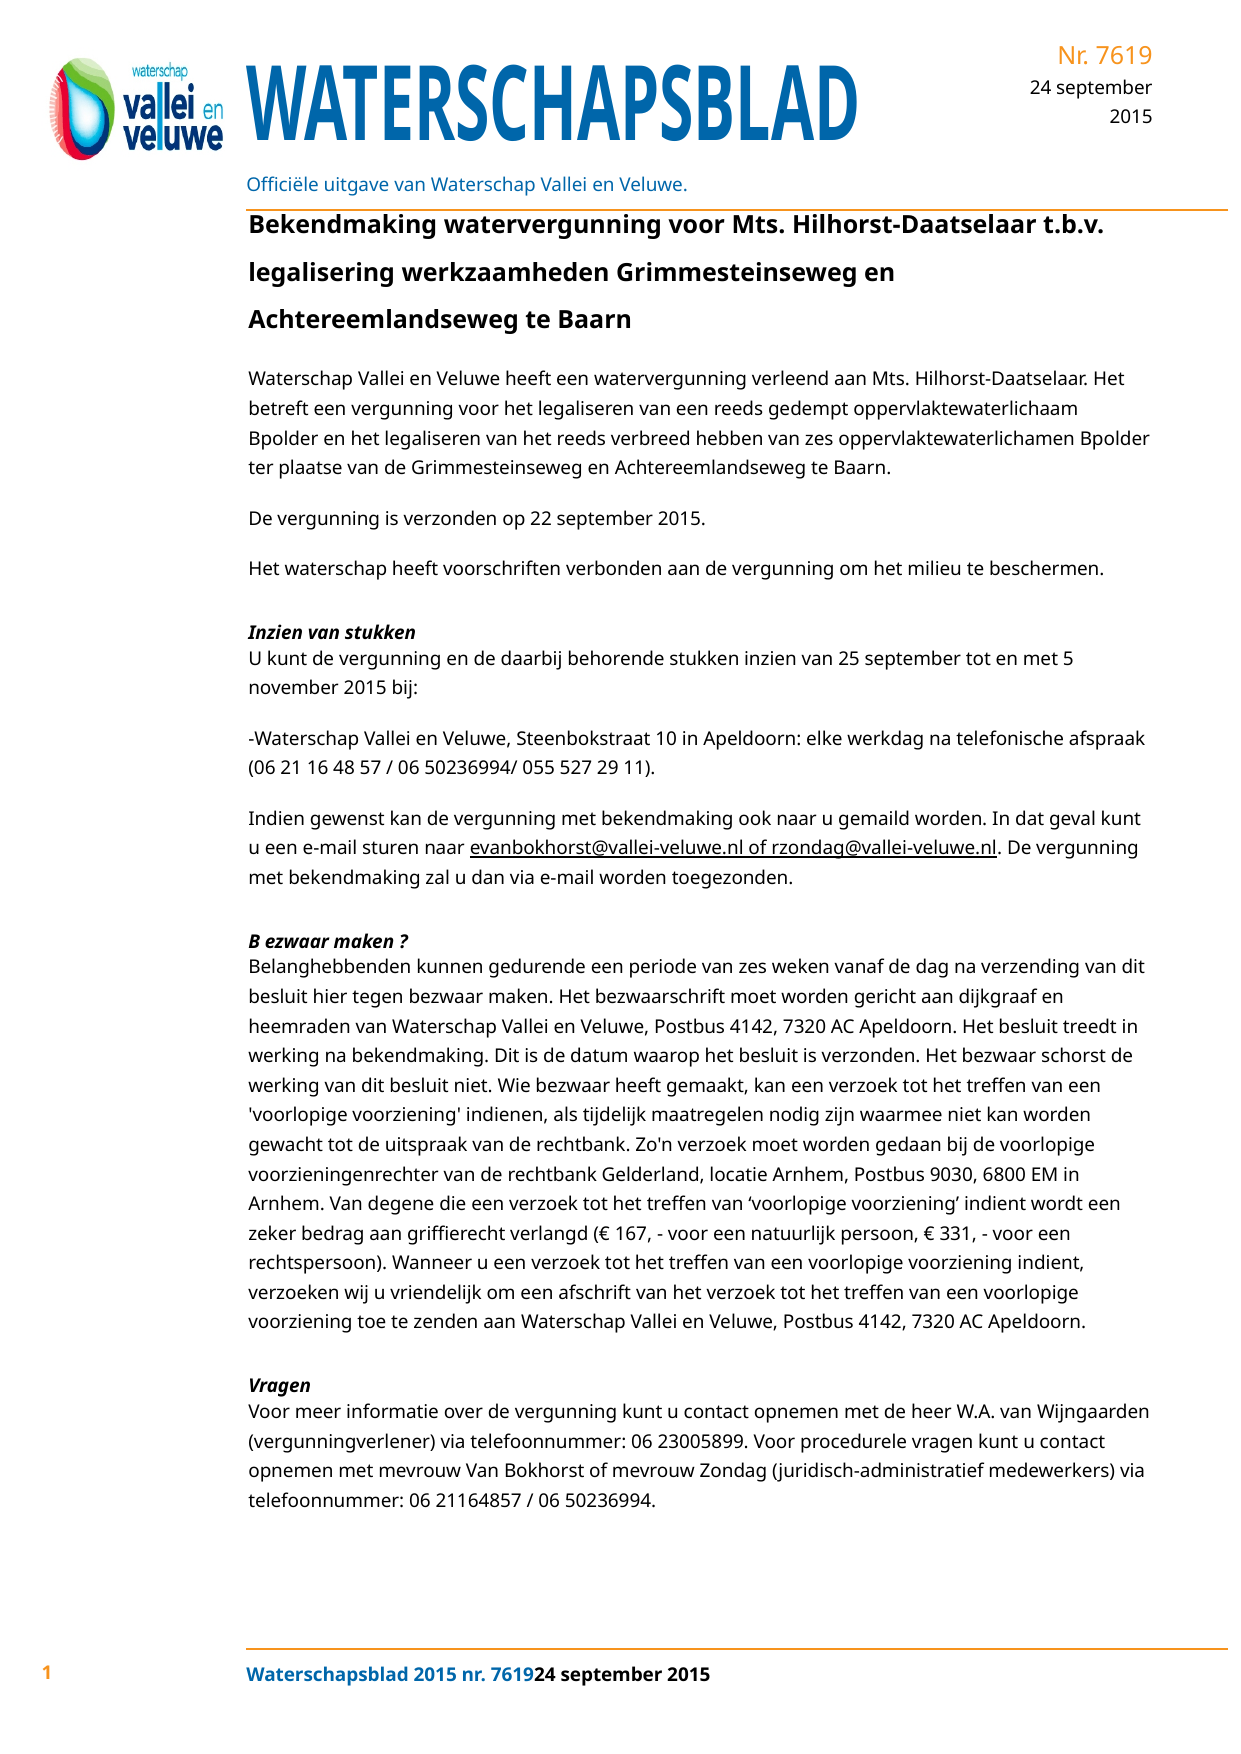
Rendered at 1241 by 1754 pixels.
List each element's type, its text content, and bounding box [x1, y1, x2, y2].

text B ezwaar maken ? [248, 928, 1152, 954]
text Waterschap Vallei en Veluwe heeft een watervergunning verleend aan Mts. Hilhorst-Daatselaar. Het betreft een vergunning voor het legaliseren van een reeds gedempt oppervlaktewaterlichaam Bpolder en het legaliseren van het reeds verbreed hebben van zes oppervlaktewaterlichamen Bpolder ter plaatse van de Grimmesteinseweg en Achtereemlandseweg te Baarn. [248, 366, 1152, 480]
text U kunt de vergunning en de daarbij behorende stukken inzien van 25 september tot en met 5 november 2015 bij: [248, 645, 1152, 700]
picture [41, 47, 231, 172]
text Inzien van stukken [248, 619, 1152, 645]
text Belanghebbenden kunnen gedurende een periode van zes weken vanaf de dag na verzending van dit besluit hier tegen bezwaar maken. Het bezwaarschrift moet worden gericht aan dijkgraaf en heemraden van Waterschap Vallei en Veluwe, Postbus 4142, 7320 AC Apeldoorn. Het besluit treedt in werking na bekendmaking. Dit is de datum waarop het besluit is verzonden. Het bezwaar schorst de werking van dit besluit niet. Wie bezwaar heeft gemaakt, kan een verzoek tot het treffen van een 'voorlopige voorziening' indienen, als tijdelijk maatregelen nodig zijn waarmee niet kan worden gewacht tot de uitspraak van de rechtbank. Zo'n verzoek moet worden gedaan bij de voorlopige voorzieningenrechter van de rechtbank Gelderland, locatie Arnhem, Postbus 9030, 6800 EM in Arnhem. Van degene die een verzoek tot het treffen van ‘voorlopige voorziening’ indient wordt een zeker bedrag aan griffierecht verlangd (€ 167, - voor een natuurlijk persoon, € 331, - voor een rechtspersoon). Wanneer u een verzoek tot het treffen van een voorlopige voorziening indient, verzoeken wij u vriendelijk om een afschrift van het verzoek tot het treffen van een voorlopige voorziening toe te zenden aan Waterschap Vallei en Veluwe, Postbus 4142, 7320 AC Apeldoorn. [248, 954, 1152, 1334]
text De vergunning is verzonden op 22 september 2015. [248, 505, 1152, 530]
text Vragen [248, 1373, 1152, 1398]
text Bekendmaking watervergunning voor Mts. Hilhorst-Daatselaar t.b.v. legalisering werkzaamheden Grimmesteinseweg en Achtereemlandseweg te Baarn [248, 211, 1152, 336]
text Het waterschap heeft voorschriften verbonden aan de vergunning om het milieu te beschermen. [248, 555, 1152, 581]
text -Waterschap Vallei en Veluwe, Steenbokstraat 10 in Apeldoorn: elke werkdag na telefonische afspraak (06 21 16 48 57 / 06 50236994/ 055 527 29 11). [248, 725, 1152, 780]
text Indien gewenst kan de vergunning met bekendmaking ook naar u gemaild worden. In dat geval kunt u een e-mail sturen naar evanbokhorst@vallei-veluwe.nl of rzondag@vallei-veluwe.nl. De vergunning met bekendmaking zal u dan via e-mail worden toegezonden. [248, 805, 1152, 890]
text Voor meer informatie over de vergunning kunt u contact opnemen met de heer W.A. van Wijngaarden (vergunningverlener) via telefoonnummer: 06 23005899. Voor procedurele vragen kunt u contact opnemen met mevrouw Van Bokhorst of mevrouw Zondag (juridisch-administratief medewerkers) via telefoonnummer: 06 21164857 / 06 50236994. [248, 1398, 1152, 1513]
